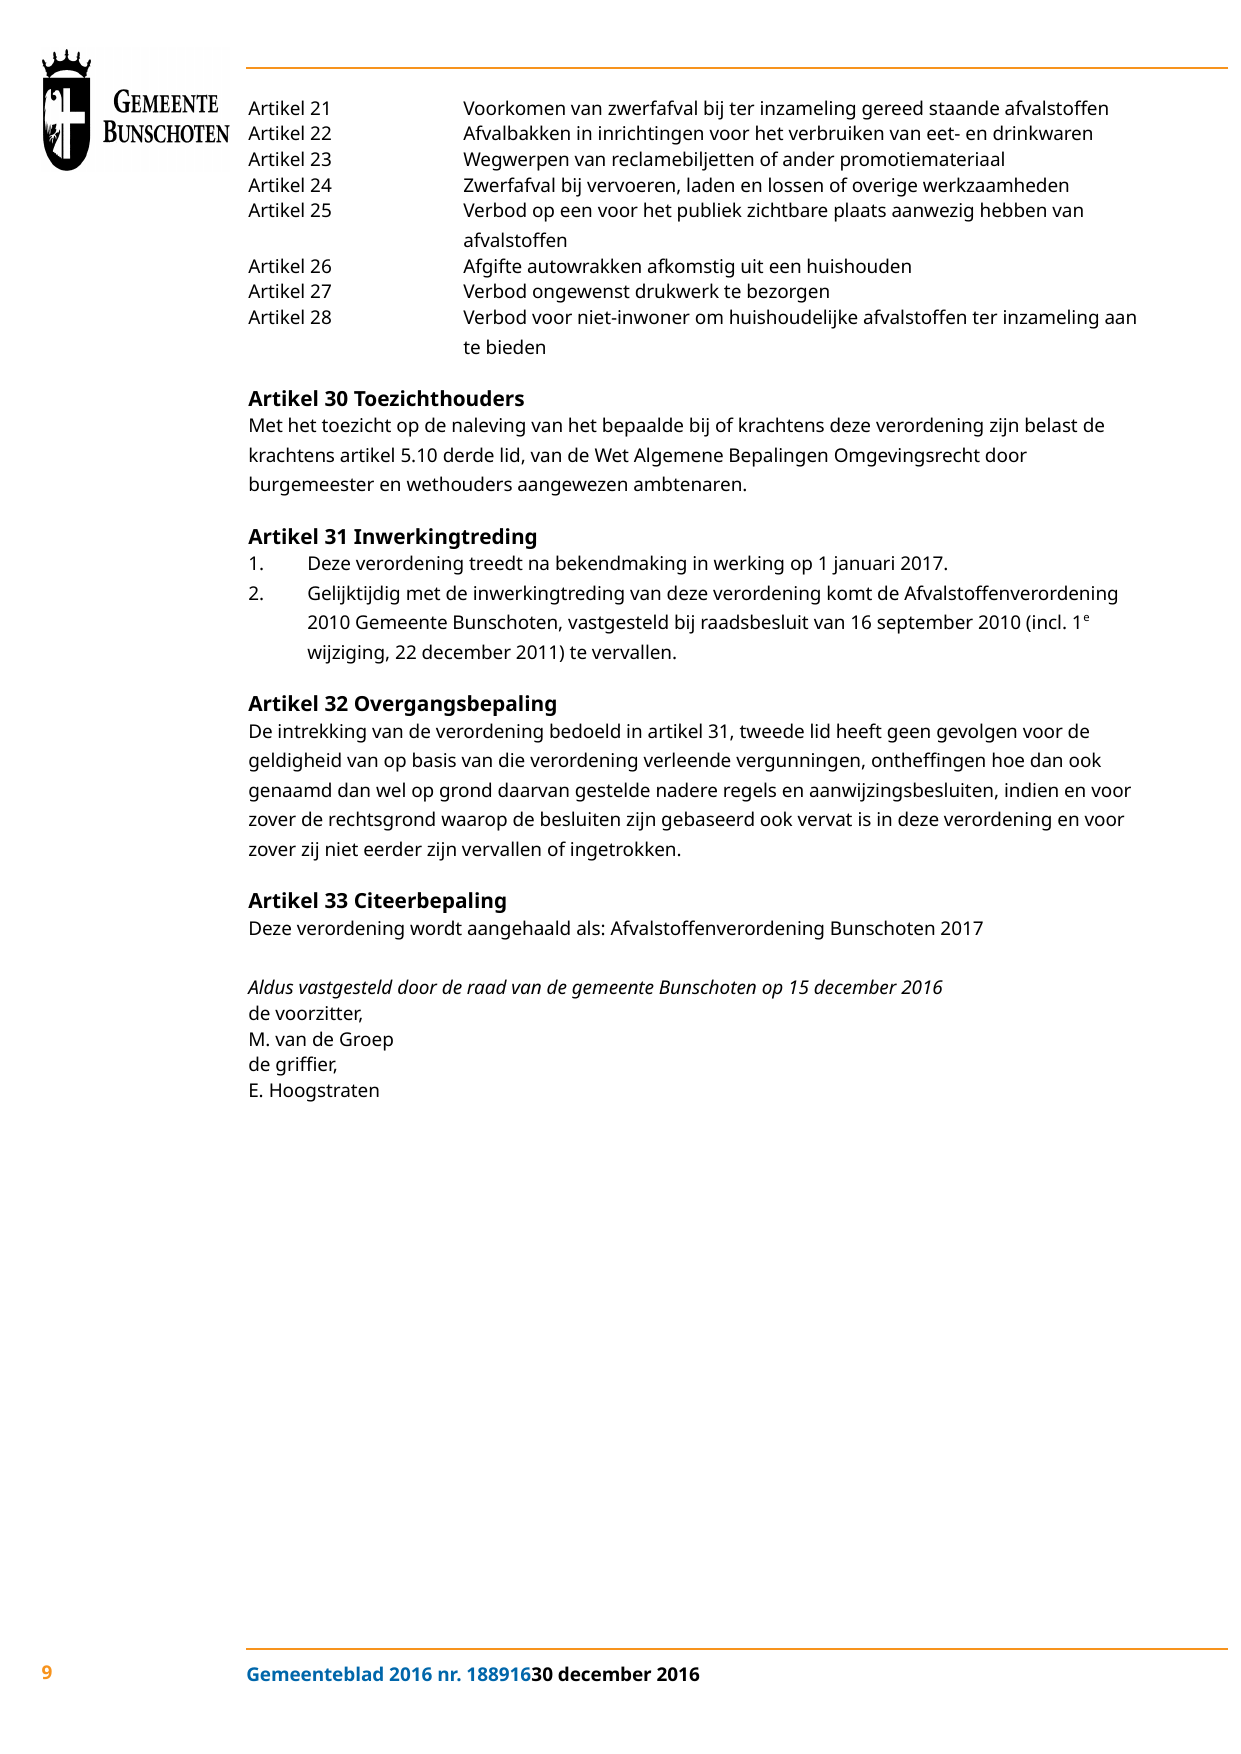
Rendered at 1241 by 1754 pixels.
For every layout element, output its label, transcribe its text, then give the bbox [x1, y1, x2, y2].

table_cell Artikel 24 [248, 172, 463, 198]
table_cell Zwerfafval bij vervoeren, laden en lossen of overige werkzaamheden [463, 172, 1152, 198]
table_cell Artikel 27 [248, 279, 463, 304]
table_cell Verbod ongewenst drukwerk te bezorgen [463, 279, 1152, 304]
text E. Hoogstraten [248, 1077, 1152, 1103]
table_cell Artikel 28 [248, 305, 463, 360]
table_cell Artikel 26 [248, 253, 463, 279]
text De intrekking van de verordening bedoeld in artikel 31, tweede lid heeft geen gevolgen voor de geldigheid van op basis van die verordening verleende vergunningen, ontheffingen hoe dan ook genaamd dan wel op grond daarvan gestelde nadere regels en aanwijzingsbesluiten, indien en voor zover de rechtsgrond waarop de besluiten zijn gebaseerd ook vervat is in deze verordening en voor zover zij niet eerder zijn vervallen of ingetrokken. [248, 718, 1152, 862]
text de voorzitter, [248, 1000, 1152, 1026]
table_cell Artikel 25 [248, 198, 463, 253]
list Gelijktijdig met de inwerkingtreding van deze verordening komt de Afvalstoffenverordening 2010 Gemeente Bunschoten, vastgesteld bij raadsbesluit van 16 september 2010 (incl. 1e wijziging, 22 december 2011) te vervallen. [248, 580, 1152, 665]
text Artikel 30 Toezichthouders [248, 384, 1152, 412]
table_cell Artikel 23 [248, 146, 463, 172]
text Deze verordening wordt aangehaald als: Afvalstoffenverordening Bunschoten 2017 [248, 915, 1152, 941]
table_cell Verbod voor niet-inwoner om huishoudelijke afvalstoffen ter inzameling aan te bieden [463, 305, 1152, 360]
list Deze verordening treedt na bekendmaking in werking op 1 januari 2017. [248, 550, 1152, 576]
picture [41, 47, 231, 172]
text Met het toezicht op de naleving van het bepaalde bij of krachtens deze verordening zijn belast de krachtens artikel 5.10 derde lid, van de Wet Algemene Bepalingen Omgevingsrecht door burgemeester en wethouders aangewezen ambtenaren. [248, 412, 1152, 497]
table_cell Afgifte autowrakken afkomstig uit een huishouden [463, 253, 1152, 279]
text de griffier, [248, 1051, 1152, 1077]
table_cell Artikel 22 [248, 121, 463, 146]
text Artikel 31 Inwerkingtreding [248, 522, 1152, 550]
table_cell Afvalbakken in inrichtingen voor het verbruiken van eet- en drinkwaren [463, 121, 1152, 146]
table_cell Artikel 21 [248, 95, 463, 121]
text Artikel 33 Citeerbepaling [248, 887, 1152, 915]
text Artikel 32 Overgangsbepaling [248, 689, 1152, 718]
text Aldus vastgesteld door de raad van de gemeente Bunschoten op 15 december 2016 [248, 974, 1152, 1000]
table_cell Wegwerpen van reclamebiljetten of ander promotiemateriaal [463, 146, 1152, 172]
text M. van de Groep [248, 1026, 1152, 1051]
table_cell Verbod op een voor het publiek zichtbare plaats aanwezig hebben van afvalstoffen [463, 198, 1152, 253]
table_cell Voorkomen van zwerfafval bij ter inzameling gereed staande afvalstoffen [463, 95, 1152, 121]
